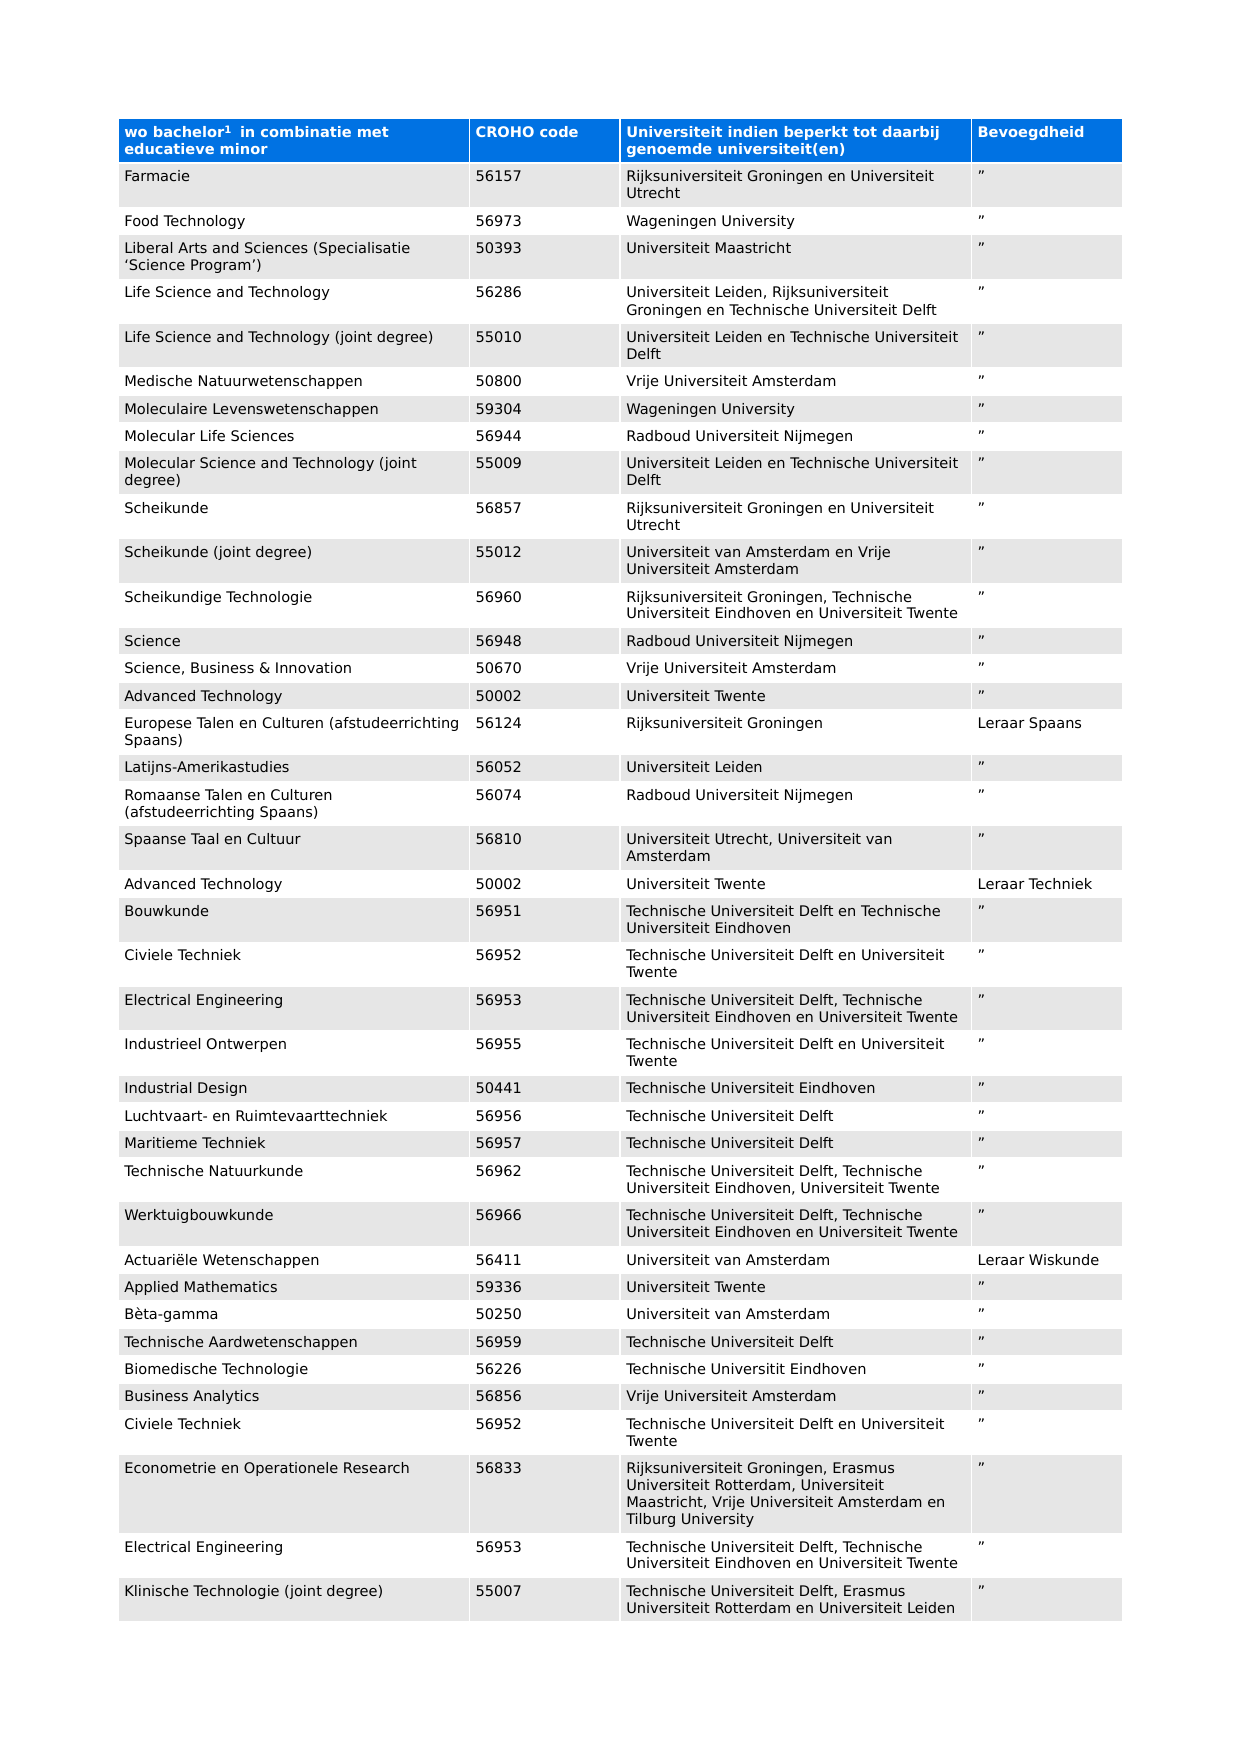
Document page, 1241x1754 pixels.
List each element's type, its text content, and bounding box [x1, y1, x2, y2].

table_cell Industrieel Ontwerpen [119, 1031, 469, 1075]
table_cell Scheikunde [119, 495, 469, 538]
table_cell ” [972, 1301, 1122, 1328]
table_cell Universiteit Twente [621, 683, 971, 709]
table_cell Radboud Universiteit Nijmegen [621, 423, 971, 449]
table_cell Technische Universiteit Delft, Erasmus Universiteit Rotterdam en Universiteit Leiden [621, 1578, 971, 1621]
table_cell ” [972, 1202, 1122, 1246]
table_cell ” [972, 1103, 1122, 1129]
table_cell 56856 [470, 1384, 619, 1410]
table_cell 56962 [470, 1158, 619, 1201]
table_cell 56124 [470, 710, 619, 754]
table_cell Electrical Engineering [119, 1534, 469, 1577]
table_cell Universiteit van Amsterdam [621, 1301, 971, 1328]
table_cell Civiele Techniek [119, 1411, 469, 1454]
table_cell 50393 [470, 235, 619, 279]
table_header Universiteit indien beperkt tot daarbij genoemde universiteit(en) [621, 119, 971, 162]
table_cell 56074 [470, 782, 619, 825]
table_cell 50002 [470, 683, 619, 709]
table_header Bevoegdheid [972, 119, 1122, 162]
table_cell Science, Business & Innovation [119, 656, 469, 682]
table_cell Radboud Universiteit Nijmegen [621, 628, 971, 654]
table_cell Universiteit Maastricht [621, 235, 971, 279]
table_cell 56952 [470, 1411, 619, 1454]
table_cell Maritieme Techniek [119, 1131, 469, 1157]
table_header wo bachelor1 in combinatie met educatieve minor [119, 119, 469, 162]
table_cell 55007 [470, 1578, 619, 1621]
table_cell Scheikunde (joint degree) [119, 539, 469, 583]
table_cell 56226 [470, 1356, 619, 1383]
table_cell Universiteit van Amsterdam en Vrije Universiteit Amsterdam [621, 539, 971, 583]
table_cell Universiteit Leiden en Technische Universiteit Delft [621, 451, 971, 494]
table_cell Technische Universiteit Delft en Universiteit Twente [621, 1411, 971, 1454]
table_cell ” [972, 1329, 1122, 1355]
table_cell Farmacie [119, 164, 469, 207]
table_cell 56948 [470, 628, 619, 654]
table_cell Technische Universiteit Delft [621, 1329, 971, 1355]
table_cell Bèta-gamma [119, 1301, 469, 1328]
table_cell ” [972, 235, 1122, 279]
table_cell Molecular Science and Technology (joint degree) [119, 451, 469, 494]
table_cell Moleculaire Levenswetenschappen [119, 396, 469, 422]
table_cell ” [972, 423, 1122, 449]
table_cell 56955 [470, 1031, 619, 1075]
table_cell 56952 [470, 943, 619, 986]
table_cell Econometrie en Operationele Research [119, 1455, 469, 1533]
table_cell Technische Natuurkunde [119, 1158, 469, 1201]
table_cell ” [972, 1274, 1122, 1300]
table_cell 50002 [470, 871, 619, 897]
table_cell Technische Universitit Eindhoven [621, 1356, 971, 1383]
table_cell Leraar Techniek [972, 871, 1122, 897]
table_cell ” [972, 628, 1122, 654]
table_cell Rijksuniversiteit Groningen, Erasmus Universiteit Rotterdam, Universiteit Maastricht, Vrije Universiteit Amsterdam en Tilburg University [621, 1455, 971, 1533]
table_cell Technische Universiteit Delft [621, 1103, 971, 1129]
table_cell ” [972, 987, 1122, 1030]
table_cell Technische Universiteit Delft, Technische Universiteit Eindhoven en Universiteit Twente [621, 1202, 971, 1246]
table_cell ” [972, 1384, 1122, 1410]
table_cell Vrije Universiteit Amsterdam [621, 656, 971, 682]
table_cell 56052 [470, 755, 619, 781]
table_cell ” [972, 1455, 1122, 1533]
table_cell Rijksuniversiteit Groningen en Universiteit Utrecht [621, 495, 971, 538]
table_cell ” [972, 1131, 1122, 1157]
table_cell ” [972, 898, 1122, 942]
table_cell 56959 [470, 1329, 619, 1355]
table_cell Europese Talen en Culturen (afstudeerrichting Spaans) [119, 710, 469, 754]
table_cell 56944 [470, 423, 619, 449]
table_cell Rijksuniversiteit Groningen, Technische Universiteit Eindhoven en Universiteit Twente [621, 584, 971, 627]
table_cell ” [972, 495, 1122, 538]
table_cell 56286 [470, 280, 619, 323]
table_cell 56411 [470, 1247, 619, 1273]
table_cell Life Science and Technology [119, 280, 469, 323]
table_cell Technische Universiteit Delft en Universiteit Twente [621, 943, 971, 986]
table_cell Advanced Technology [119, 683, 469, 709]
table_cell Biomedische Technologie [119, 1356, 469, 1383]
table_cell Werktuigbouwkunde [119, 1202, 469, 1246]
table_cell Medische Natuurwetenschappen [119, 369, 469, 395]
table_cell Technische Universiteit Delft en Universiteit Twente [621, 1031, 971, 1075]
table_header CROHO code [470, 119, 619, 162]
table_cell 56857 [470, 495, 619, 538]
table_cell Applied Mathematics [119, 1274, 469, 1300]
table_cell Vrije Universiteit Amsterdam [621, 369, 971, 395]
table_cell Klinische Technologie (joint degree) [119, 1578, 469, 1621]
table_cell 56957 [470, 1131, 619, 1157]
table_cell ” [972, 1411, 1122, 1454]
table_cell Universiteit Utrecht, Universiteit van Amsterdam [621, 826, 971, 870]
table_cell ” [972, 1578, 1122, 1621]
table_cell Technische Universiteit Delft, Technische Universiteit Eindhoven en Universiteit Twente [621, 1534, 971, 1577]
table_cell 56157 [470, 164, 619, 207]
table_cell 50441 [470, 1076, 619, 1102]
table_cell 56973 [470, 208, 619, 234]
table_cell Radboud Universiteit Nijmegen [621, 782, 971, 825]
table_cell 59304 [470, 396, 619, 422]
table_cell 56833 [470, 1455, 619, 1533]
table_cell Advanced Technology [119, 871, 469, 897]
table_cell 56953 [470, 987, 619, 1030]
table_cell ” [972, 943, 1122, 986]
table_cell ” [972, 755, 1122, 781]
table_cell ” [972, 1031, 1122, 1075]
table_cell ” [972, 1158, 1122, 1201]
table_cell Wageningen University [621, 208, 971, 234]
table_cell Technische Aardwetenschappen [119, 1329, 469, 1355]
table_cell Actuariële Wetenschappen [119, 1247, 469, 1273]
table_cell ” [972, 1356, 1122, 1383]
table_cell Civiele Techniek [119, 943, 469, 986]
table_cell Leraar Spaans [972, 710, 1122, 754]
table_cell ” [972, 208, 1122, 234]
table_cell Electrical Engineering [119, 987, 469, 1030]
table_cell Industrial Design [119, 1076, 469, 1102]
table_cell ” [972, 451, 1122, 494]
table_cell Universiteit Leiden en Technische Universiteit Delft [621, 324, 971, 367]
table_cell Romaanse Talen en Culturen (afstudeerrichting Spaans) [119, 782, 469, 825]
table_cell 56951 [470, 898, 619, 942]
table_cell Universiteit Leiden, Rijksuniversiteit Groningen en Technische Universiteit Delft [621, 280, 971, 323]
table_cell Luchtvaart- en Ruimtevaarttechniek [119, 1103, 469, 1129]
table_cell 50250 [470, 1301, 619, 1328]
table_cell 56966 [470, 1202, 619, 1246]
table_cell ” [972, 683, 1122, 709]
table_cell ” [972, 280, 1122, 323]
table_cell 56810 [470, 826, 619, 870]
table_cell Scheikundige Technologie [119, 584, 469, 627]
table_cell Latijns-Amerikastudies [119, 755, 469, 781]
table_cell Liberal Arts and Sciences (Specialisatie ‘Science Program’) [119, 235, 469, 279]
table_cell Technische Universiteit Delft en Technische Universiteit Eindhoven [621, 898, 971, 942]
table_cell Molecular Life Sciences [119, 423, 469, 449]
table_cell Spaanse Taal en Cultuur [119, 826, 469, 870]
table_cell 55012 [470, 539, 619, 583]
table_cell 50800 [470, 369, 619, 395]
table_cell 56960 [470, 584, 619, 627]
table_cell Universiteit Twente [621, 871, 971, 897]
table_cell ” [972, 324, 1122, 367]
table_cell 55009 [470, 451, 619, 494]
table_cell Technische Universiteit Eindhoven [621, 1076, 971, 1102]
table_cell ” [972, 584, 1122, 627]
table_cell ” [972, 164, 1122, 207]
table_cell Technische Universiteit Delft, Technische Universiteit Eindhoven en Universiteit Twente [621, 987, 971, 1030]
table_cell 55010 [470, 324, 619, 367]
table_cell Rijksuniversiteit Groningen en Universiteit Utrecht [621, 164, 971, 207]
table_cell Food Technology [119, 208, 469, 234]
table_cell ” [972, 782, 1122, 825]
table_cell ” [972, 369, 1122, 395]
table_cell Technische Universiteit Delft, Technische Universiteit Eindhoven, Universiteit Twente [621, 1158, 971, 1201]
table_cell Science [119, 628, 469, 654]
table_cell Universiteit van Amsterdam [621, 1247, 971, 1273]
table_cell ” [972, 396, 1122, 422]
table_cell 50670 [470, 656, 619, 682]
table_cell ” [972, 539, 1122, 583]
table_cell Universiteit Twente [621, 1274, 971, 1300]
table_cell ” [972, 1076, 1122, 1102]
table_cell Leraar Wiskunde [972, 1247, 1122, 1273]
table_cell Universiteit Leiden [621, 755, 971, 781]
table_cell 56956 [470, 1103, 619, 1129]
table_cell ” [972, 1534, 1122, 1577]
table_cell Vrije Universiteit Amsterdam [621, 1384, 971, 1410]
table_cell 56953 [470, 1534, 619, 1577]
table_cell Life Science and Technology (joint degree) [119, 324, 469, 367]
table_cell Bouwkunde [119, 898, 469, 942]
table_cell 59336 [470, 1274, 619, 1300]
table_cell Wageningen University [621, 396, 971, 422]
table_cell Technische Universiteit Delft [621, 1131, 971, 1157]
table_cell ” [972, 656, 1122, 682]
table_cell ” [972, 826, 1122, 870]
table_cell Business Analytics [119, 1384, 469, 1410]
table_cell Rijksuniversiteit Groningen [621, 710, 971, 754]
